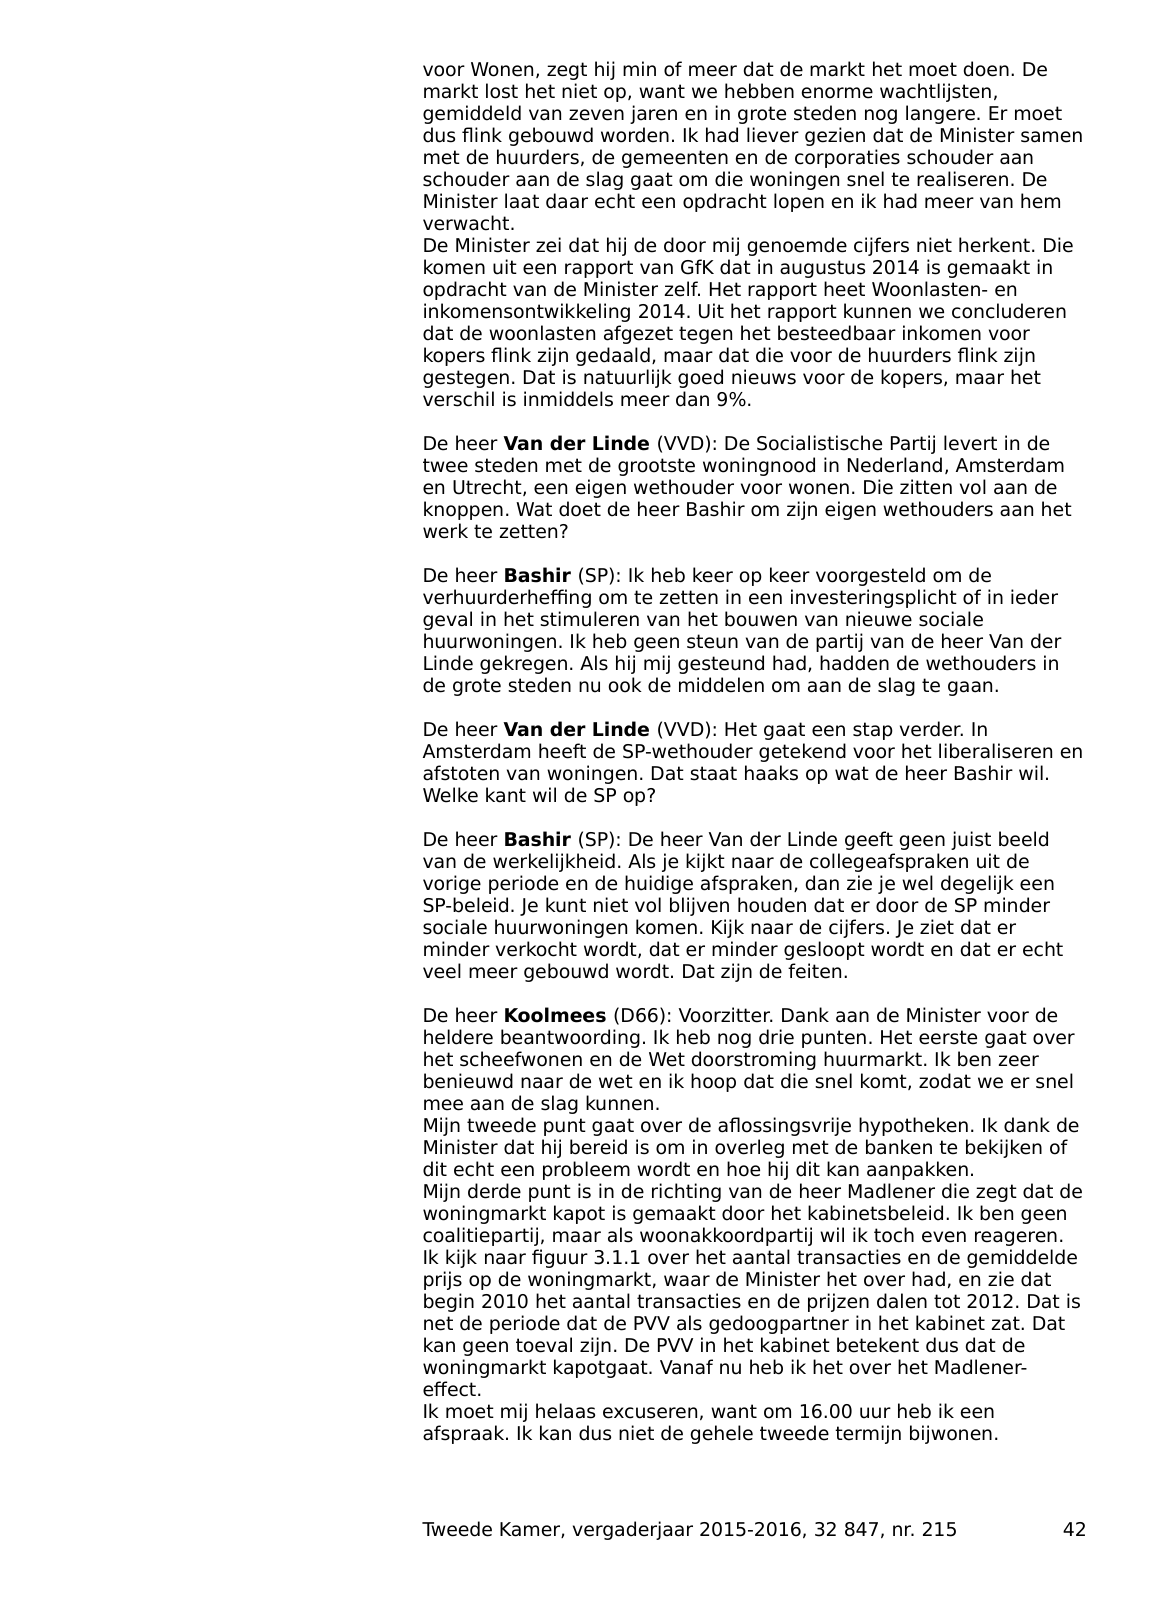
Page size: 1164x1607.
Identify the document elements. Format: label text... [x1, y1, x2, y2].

text voor Wonen, zegt hij min of meer dat de markt het moet doen. De markt lost het niet op, want we hebben enorme wachtlijsten, gemiddeld van zeven jaren en in grote steden nog langere. Er moet dus flink gebouwd worden. Ik had liever gezien dat de Minister samen met de huurders, de gemeenten en de corporaties schouder aan schouder aan de slag gaat om die woningen snel te realiseren. De Minister laat daar echt een opdracht lopen en ik had meer van hem verwacht. [422, 59, 1087, 235]
text Ik moet mij helaas excuseren, want om 16.00 uur heb ik een afspraak. Ik kan dus niet de gehele tweede termijn bijwonen. [422, 1401, 1087, 1445]
text De heer Bashir (SP): Ik heb keer op keer voorgesteld om de verhuurderheffing om te zetten in een investeringsplicht of in ieder geval in het stimuleren van het bouwen van nieuwe sociale huurwoningen. Ik heb geen steun van de partij van de heer Van der Linde gekregen. Als hij mij gesteund had, hadden de wethouders in de grote steden nu ook de middelen om aan de slag te gaan. [422, 565, 1087, 697]
text De heer Van der Linde (VVD): Het gaat een stap verder. In Amsterdam heeft de SP-wethouder getekend voor het liberaliseren en afstoten van woningen. Dat staat haaks op wat de heer Bashir wil. Welke kant wil de SP op? [422, 719, 1087, 807]
text De heer Van der Linde (VVD): De Socialistische Partij levert in de twee steden met de grootste woningnood in Nederland, Amsterdam en Utrecht, een eigen wethouder voor wonen. Die zitten vol aan de knoppen. Wat doet de heer Bashir om zijn eigen wethouders aan het werk te zetten? [422, 433, 1087, 543]
text De heer Koolmees (D66): Voorzitter. Dank aan de Minister voor de heldere beantwoording. Ik heb nog drie punten. Het eerste gaat over het scheefwonen en de Wet doorstroming huurmarkt. Ik ben zeer benieuwd naar de wet en ik hoop dat die snel komt, zodat we er snel mee aan de slag kunnen. [422, 1005, 1087, 1115]
text Mijn tweede punt gaat over de aflossingsvrije hypotheken. Ik dank de Minister dat hij bereid is om in overleg met de banken te bekijken of dit echt een probleem wordt en hoe hij dit kan aanpakken. [422, 1115, 1087, 1181]
text De heer Bashir (SP): De heer Van der Linde geeft geen juist beeld van de werkelijkheid. Als je kijkt naar de collegeafspraken uit de vorige periode en de huidige afspraken, dan zie je wel degelijk een SP-beleid. Je kunt niet vol blijven houden dat er door de SP minder sociale huurwoningen komen. Kijk naar de cijfers. Je ziet dat er minder verkocht wordt, dat er minder gesloopt wordt en dat er echt veel meer gebouwd wordt. Dat zijn de feiten. [422, 829, 1087, 983]
text De Minister zei dat hij de door mij genoemde cijfers niet herkent. Die komen uit een rapport van GfK dat in augustus 2014 is gemaakt in opdracht van de Minister zelf. Het rapport heet Woonlasten- en inkomensontwikkeling 2014. Uit het rapport kunnen we concluderen dat de woonlasten afgezet tegen het besteedbaar inkomen voor kopers flink zijn gedaald, maar dat die voor de huurders flink zijn gestegen. Dat is natuurlijk goed nieuws voor de kopers, maar het verschil is inmiddels meer dan 9%. [422, 235, 1087, 411]
text Mijn derde punt is in de richting van de heer Madlener die zegt dat de woningmarkt kapot is gemaakt door het kabinetsbeleid. Ik ben geen coalitiepartij, maar als woonakkoordpartij wil ik toch even reageren. Ik kijk naar figuur 3.1.1 over het aantal transacties en de gemiddelde prijs op de woningmarkt, waar de Minister het over had, en zie dat begin 2010 het aantal transacties en de prijzen dalen tot 2012. Dat is net de periode dat de PVV als gedoogpartner in het kabinet zat. Dat kan geen toeval zijn. De PVV in het kabinet betekent dus dat de woningmarkt kapotgaat. Vanaf nu heb ik het over het Madlener-effect. [422, 1181, 1087, 1401]
